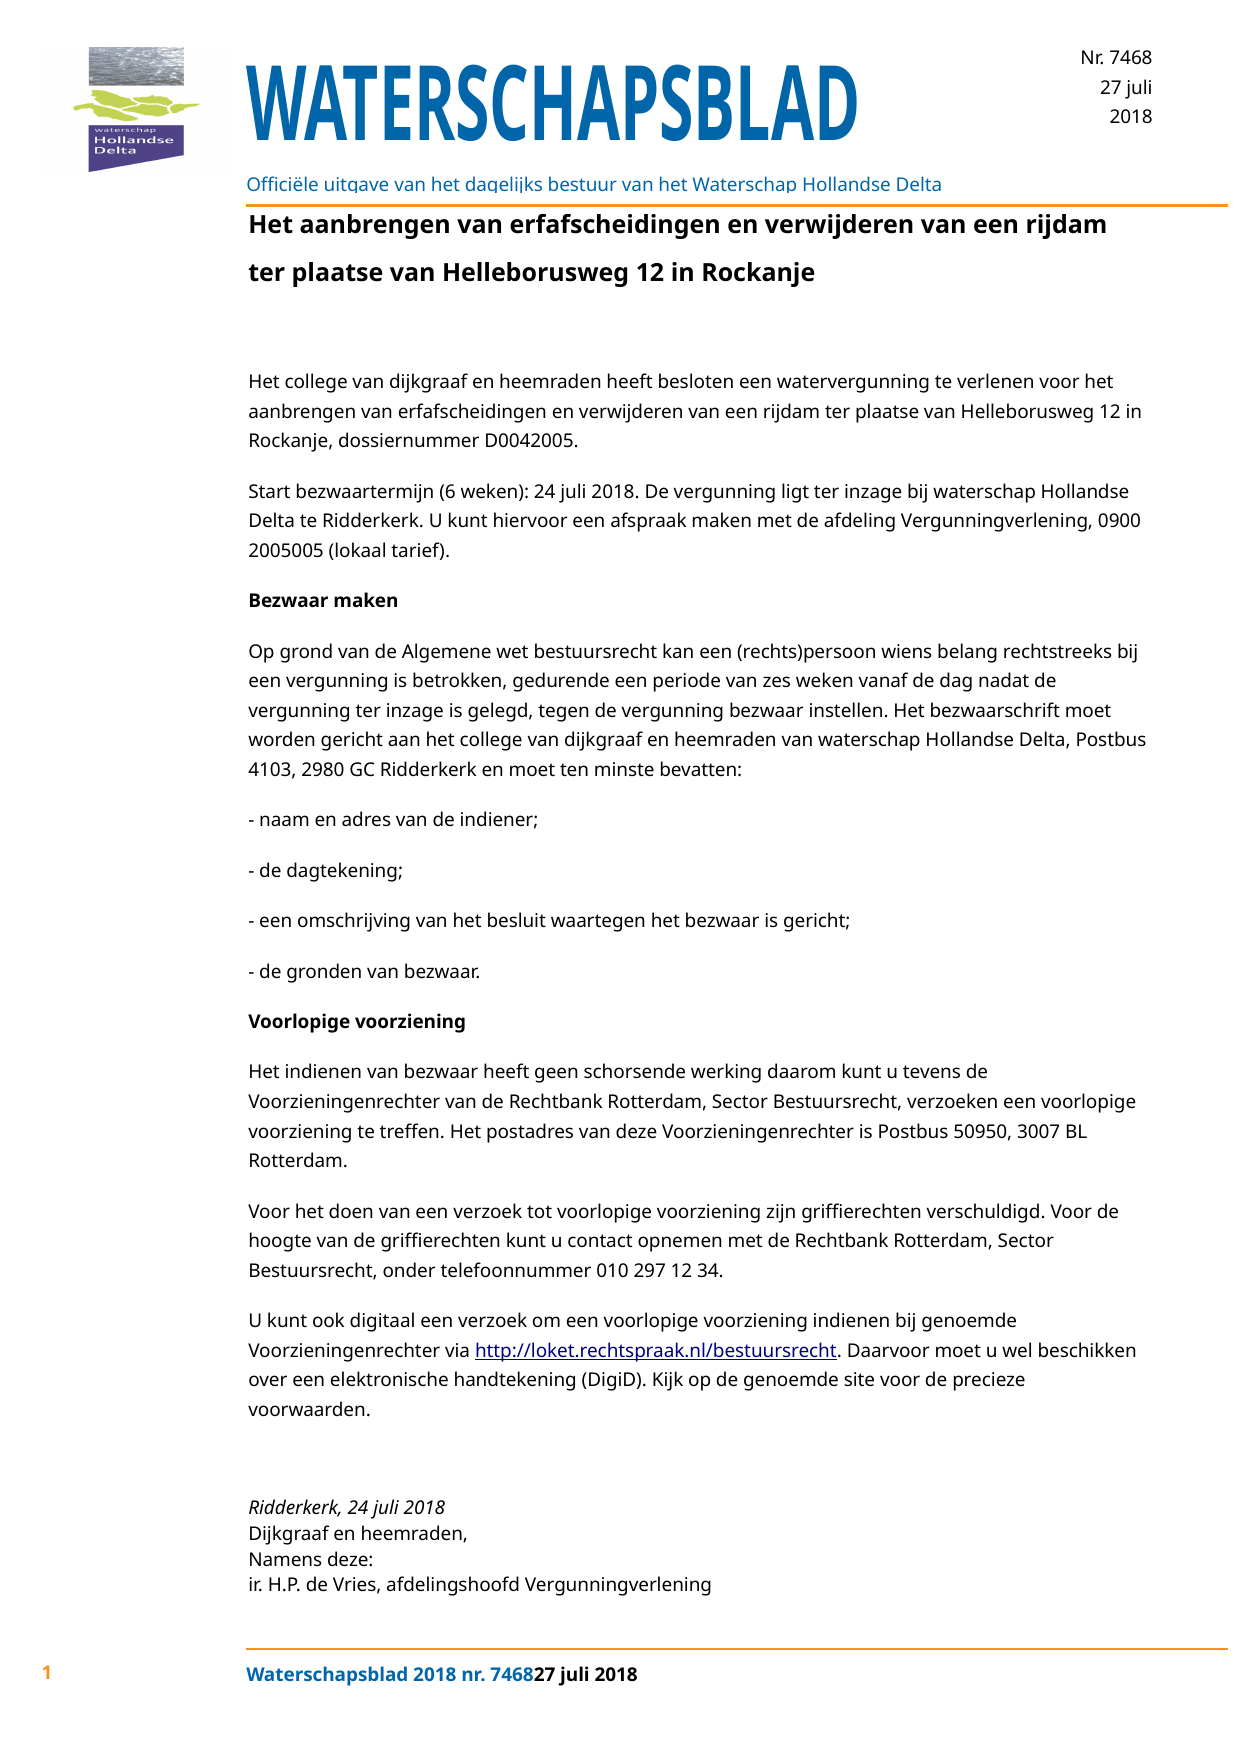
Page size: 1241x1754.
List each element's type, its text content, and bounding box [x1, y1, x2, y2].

text Dijkgraaf en heemraden, [248, 1520, 1152, 1546]
text - een omschrijving van het besluit waartegen het bezwaar is gericht; [248, 907, 1152, 933]
text Namens deze: [248, 1546, 1152, 1572]
text Voor het doen van een verzoek tot voorlopige voorziening zijn griffierechten verschuldigd. Voor de hoogte van de griffierechten kunt u contact opnemen met de Rechtbank Rotterdam, Sector Bestuursrecht, onder telefoonnummer 010 297 12 34. [248, 1198, 1152, 1283]
text Voorlopige voorziening [248, 1008, 1152, 1034]
text Het indienen van bezwaar heeft geen schorsende werking daarom kunt u tevens de Voorzieningenrechter van de Rechtbank Rotterdam, Sector Bestuursrecht, verzoeken een voorlopige voorziening te treffen. Het postadres van deze Voorzieningenrechter is Postbus 50950, 3007 BL Rotterdam. [248, 1059, 1152, 1173]
picture [41, 47, 231, 172]
text - de dagtekening; [248, 857, 1152, 883]
text Het college van dijkgraaf en heemraden heeft besloten een watervergunning te verlenen voor het aanbrengen van erfafscheidingen en verwijderen van een rijdam ter plaatse van Helleborusweg 12 in Rockanje, dossiernummer D0042005. [248, 368, 1152, 453]
text Het aanbrengen van erfafscheidingen en verwijderen van een rijdam ter plaatse van Helleborusweg 12 in Rockanje [248, 207, 1152, 288]
text ir. H.P. de Vries, afdelingshoofd Vergunningverlening [248, 1572, 1152, 1597]
text - de gronden van bezwaar. [248, 958, 1152, 984]
text Bezwaar maken [248, 587, 1152, 613]
text - naam en adres van de indiener; [248, 807, 1152, 832]
text Start bezwaartermijn (6 weken): 24 juli 2018. De vergunning ligt ter inzage bij waterschap Hollandse Delta te Ridderkerk. U kunt hiervoor een afspraak maken met de afdeling Vergunningverlening, 0900 2005005 (lokaal tarief). [248, 478, 1152, 563]
text Ridderkerk, 24 juli 2018 [248, 1494, 1152, 1520]
text Op grond van de Algemene wet bestuursrecht kan een (rechts)persoon wiens belang rechtstreeks bij een vergunning is betrokken, gedurende een periode van zes weken vanaf de dag nadat de vergunning ter inzage is gelegd, tegen de vergunning bezwaar instellen. Het bezwaarschrift moet worden gericht aan het college van dijkgraaf en heemraden van waterschap Hollandse Delta, Postbus 4103, 2980 GC Ridderkerk en moet ten minste bevatten: [248, 638, 1152, 782]
text U kunt ook digitaal een verzoek om een voorlopige voorziening indienen bij genoemde Voorzieningenrechter via http://loket.rechtspraak.nl/bestuursrecht. Daarvoor moet u wel beschikken over een elektronische handtekening (DigiD). Kijk op de genoemde site voor de precieze voorwaarden. [248, 1307, 1152, 1422]
